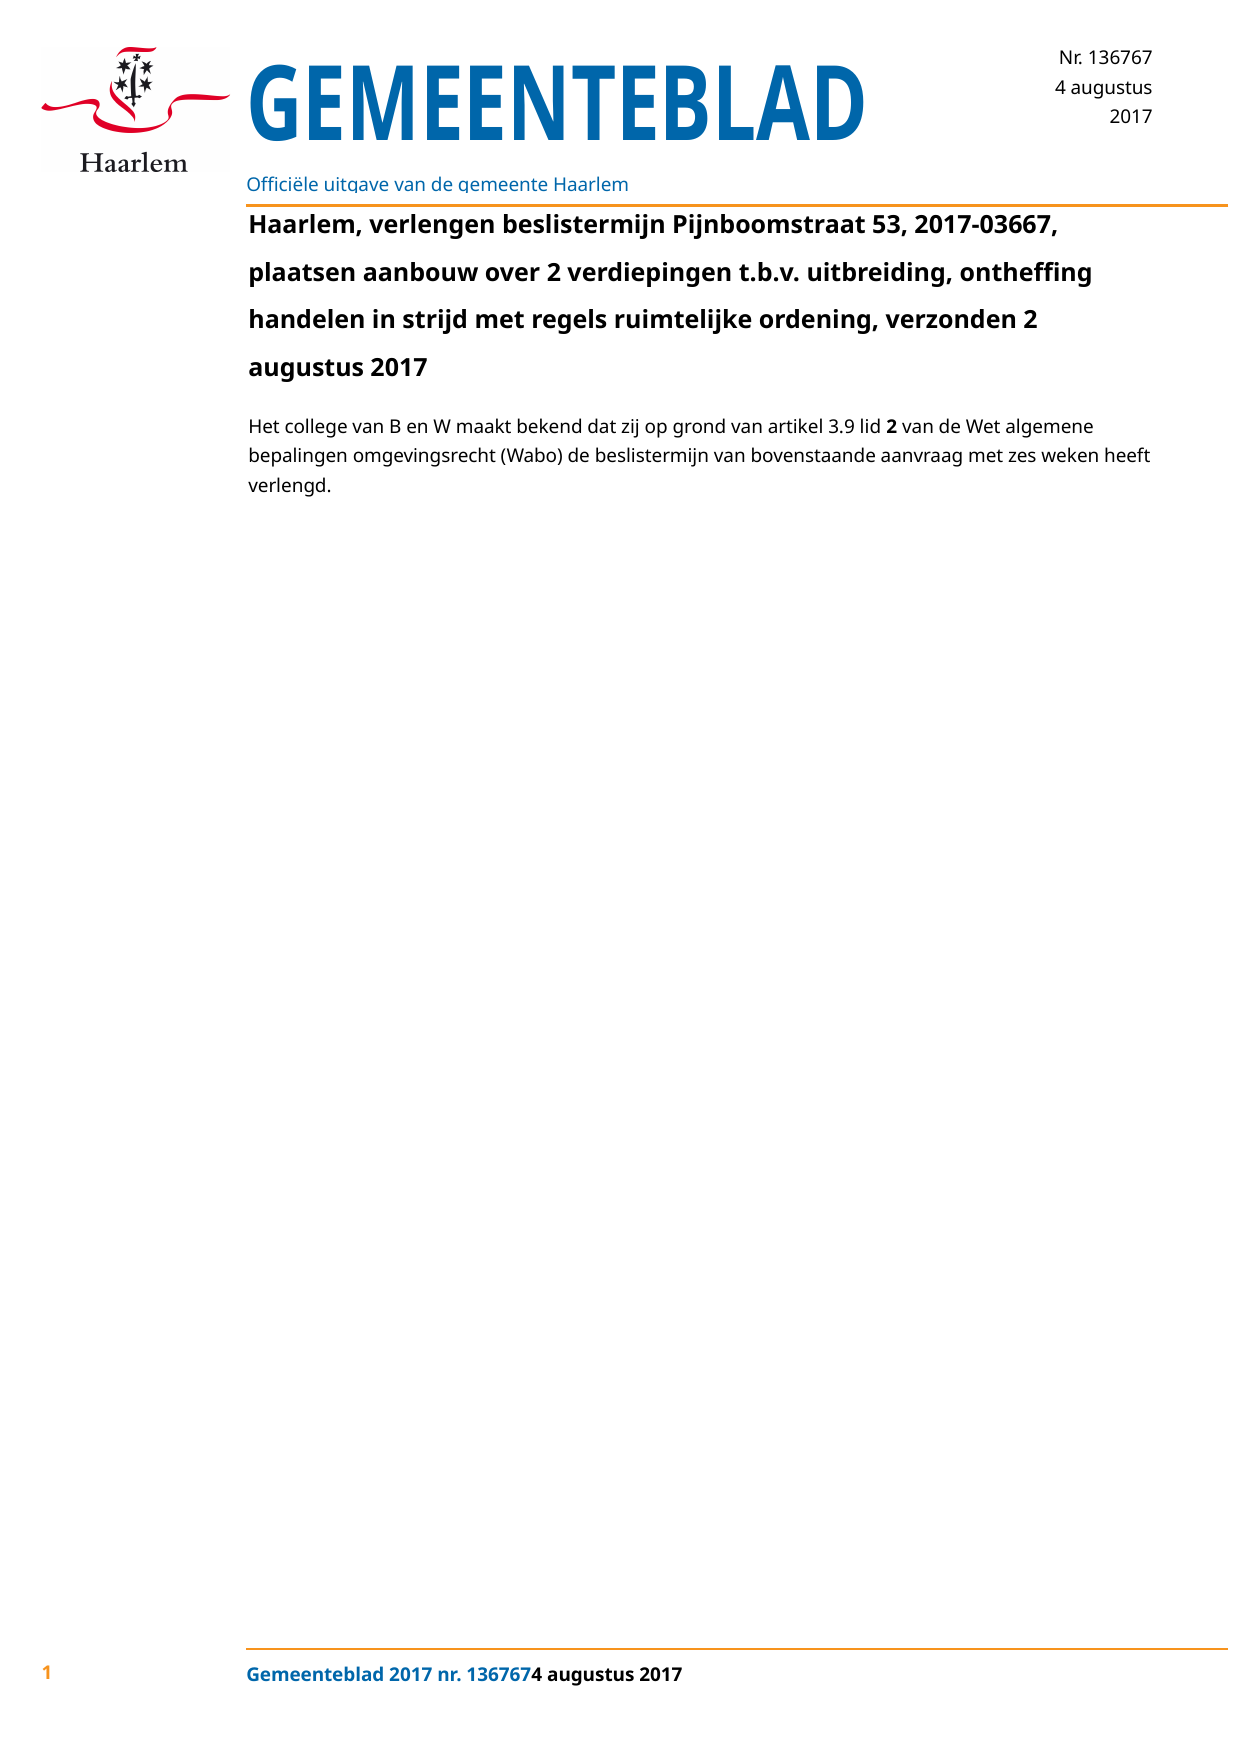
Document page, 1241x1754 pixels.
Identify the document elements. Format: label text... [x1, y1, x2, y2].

picture [41, 47, 231, 172]
text Haarlem, verlengen beslistermijn Pijnboomstraat 53, 2017-03667, plaatsen aanbouw over 2 verdiepingen t.b.v. uitbreiding, ontheffing handelen in strijd met regels ruimtelijke ordening, verzonden 2 augustus 2017 [248, 207, 1152, 384]
text Het college van B en W maakt bekend dat zij op grond van artikel 3.9 lid 2 van de Wet algemene bepalingen omgevingsrecht (Wabo) de beslistermijn van bovenstaande aanvraag met zes weken heeft verlengd. [248, 413, 1152, 498]
